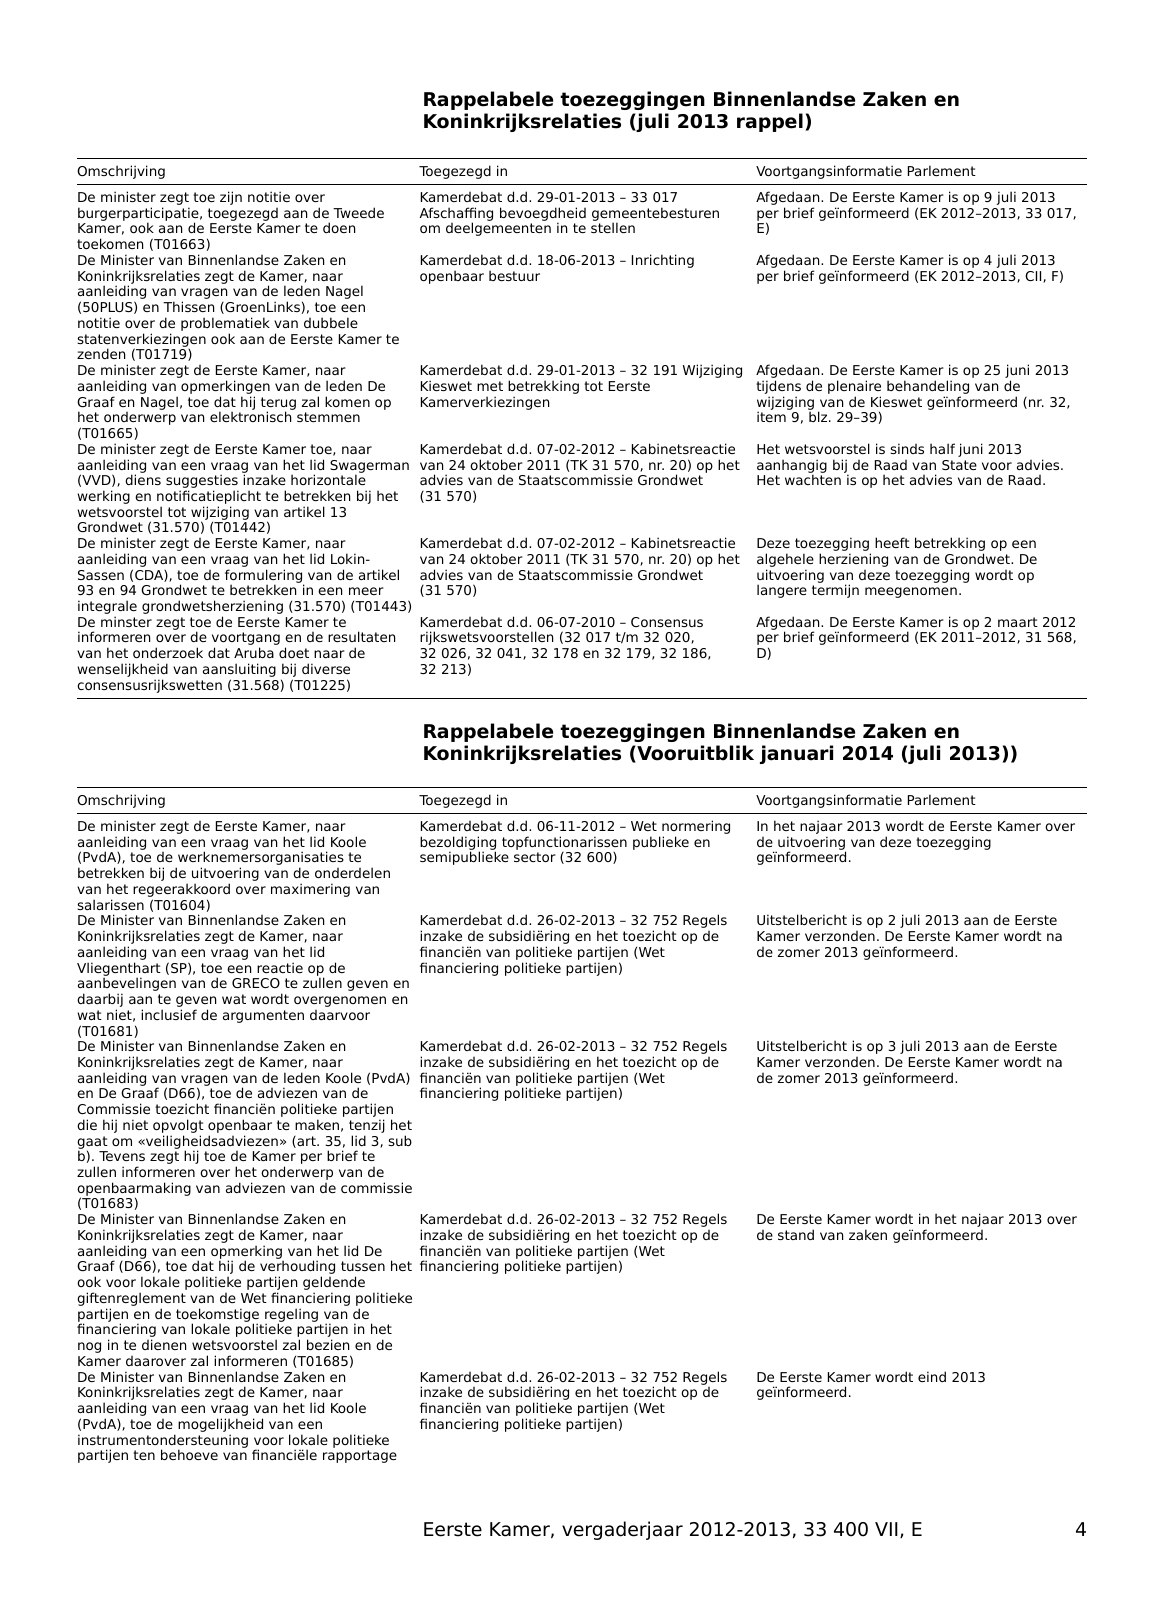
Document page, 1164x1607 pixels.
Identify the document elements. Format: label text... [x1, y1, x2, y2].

table_cell Uitstelbericht is op 3 juli 2013 aan de Eerste Kamer verzonden. De Eerste Kamer wordt na de zomer 2013 geïnformeerd. [750, 1039, 1087, 1212]
table_cell Kamerdebat d.d. 29-01-2013 – 33 017 Afschaffing bevoegdheid gemeentebesturen om deelgemeenten in te stellen [413, 185, 750, 253]
table_cell De minister zegt de Eerste Kamer toe, naar aanleiding van een vraag van het lid Swagerman (VVD), diens suggesties inzake horizontale werking en notificatieplicht te betrekken bij het wetsvoorstel tot wijziging van artikel 13 Grondwet (31.570) (T01442) [77, 442, 413, 536]
table_header Voortgangsinformatie Parlement [750, 159, 1087, 184]
subtitle Rappelabele toezeggingen Binnenlandse Zaken en Koninkrijksrelaties (Vooruitblik januari 2014 (juli 2013)) [422, 721, 1087, 765]
table_cell Afgedaan. De Eerste Kamer is op 2 maart 2012 per brief geïnformeerd (EK 2011–2012, 31 568, D) [750, 615, 1087, 698]
table_cell De minister zegt de Eerste Kamer, naar aanleiding van opmerkingen van de leden De Graaf en Nagel, toe dat hij terug zal komen op het onderwerp van elektronisch stemmen (T01665) [77, 363, 413, 442]
table_cell De Minister van Binnenlandse Zaken en Koninkrijksrelaties zegt de Kamer, naar aanleiding van een opmerking van het lid De Graaf (D66), toe dat hij de verhouding tussen het ook voor lokale politieke partijen geldende giftenreglement van de Wet financiering politieke partijen en de toekomstige regeling van de financiering van lokale politieke partijen in het nog in te dienen wetsvoorstel zal bezien en de Kamer daarover zal informeren (T01685) [77, 1212, 413, 1369]
table_cell De minister zegt toe zijn notitie over burgerparticipatie, toegezegd aan de Tweede Kamer, ook aan de Eerste Kamer te doen toekomen (T01663) [77, 185, 413, 253]
table_header Omschrijving [77, 159, 413, 184]
table_cell De Minister van Binnenlandse Zaken en Koninkrijksrelaties zegt de Kamer, naar aanleiding van een vraag van het lid Koole (PvdA), toe de mogelijkheid van een instrumentondersteuning voor lokale politieke partijen ten behoeve van financiële rapportage [77, 1369, 413, 1464]
table_cell De minister zegt de Eerste Kamer, naar aanleiding van een vraag van het lid Koole (PvdA), toe de werknemersorganisaties te betrekken bij de uitvoering van de onderdelen van het regeerakkoord over maximering van salarissen (T01604) [77, 814, 413, 913]
table_cell Kamerdebat d.d. 07-02-2012 – Kabinetsreactie van 24 oktober 2011 (TK 31 570, nr. 20) op het advies van de Staatscommissie Grondwet (31 570) [413, 536, 750, 614]
table_cell Kamerdebat d.d. 26-02-2013 – 32 752 Regels inzake de subsidiëring en het toezicht op de financiën van politieke partijen (Wet financiering politieke partijen) [413, 913, 750, 1039]
table_header Toegezegd in [413, 788, 750, 813]
table_header Omschrijving [77, 788, 413, 813]
table_cell Kamerdebat d.d. 26-02-2013 – 32 752 Regels inzake de subsidiëring en het toezicht op de financiën van politieke partijen (Wet financiering politieke partijen) [413, 1369, 750, 1464]
table_cell De Eerste Kamer wordt eind 2013 geïnformeerd. [750, 1369, 1087, 1464]
table_cell Kamerdebat d.d. 06-11-2012 – Wet normering bezoldiging topfunctionarissen publieke en semipublieke sector (32 600) [413, 814, 750, 913]
table_header Toegezegd in [413, 159, 750, 184]
table_header Voortgangsinformatie Parlement [750, 788, 1087, 813]
table_cell Het wetsvoorstel is sinds half juni 2013 aanhangig bij de Raad van State voor advies. Het wachten is op het advies van de Raad. [750, 442, 1087, 536]
table_cell De Eerste Kamer wordt in het najaar 2013 over de stand van zaken geïnformeerd. [750, 1212, 1087, 1369]
table_cell De Minister van Binnenlandse Zaken en Koninkrijksrelaties zegt de Kamer, naar aanleiding van vragen van de leden Koole (PvdA) en De Graaf (D66), toe de adviezen van de Commissie toezicht financiën politieke partijen die hij niet opvolgt openbaar te maken, tenzij het gaat om «veiligheidsadviezen» (art. 35, lid 3, sub b). Tevens zegt hij toe de Kamer per brief te zullen informeren over het onderwerp van de openbaarmaking van adviezen van de commissie (T01683) [77, 1039, 413, 1212]
table_cell Kamerdebat d.d. 18-06-2013 – Inrichting openbaar bestuur [413, 253, 750, 363]
table_cell De minister zegt de Eerste Kamer, naar aanleiding van een vraag van het lid Lokin-Sassen (CDA), toe de formulering van de artikel 93 en 94 Grondwet te betrekken in een meer integrale grondwetsherziening (31.570) (T01443) [77, 536, 413, 614]
table_cell Deze toezegging heeft betrekking op een algehele herziening van de Grondwet. De uitvoering van deze toezegging wordt op langere termijn meegenomen. [750, 536, 1087, 614]
table_cell In het najaar 2013 wordt de Eerste Kamer over de uitvoering van deze toezegging geïnformeerd. [750, 814, 1087, 913]
subtitle Rappelabele toezeggingen Binnenlandse Zaken en Koninkrijksrelaties (juli 2013 rappel) [77, 89, 1087, 133]
table_cell De minster zegt toe de Eerste Kamer te informeren over de voortgang en de resultaten van het onderzoek dat Aruba doet naar de wenselijkheid van aansluiting bij diverse consensusrijkswetten (31.568) (T01225) [77, 615, 413, 698]
table_cell Kamerdebat d.d. 26-02-2013 – 32 752 Regels inzake de subsidiëring en het toezicht op de financiën van politieke partijen (Wet financiering politieke partijen) [413, 1039, 750, 1212]
table_cell Uitstelbericht is op 2 juli 2013 aan de Eerste Kamer verzonden. De Eerste Kamer wordt na de zomer 2013 geïnformeerd. [750, 913, 1087, 1039]
table_cell Kamerdebat d.d. 06-07-2010 – Consensus rijkswetsvoorstellen (32 017 t/m 32 020, 32 026, 32 041, 32 178 en 32 179, 32 186, 32 213) [413, 615, 750, 698]
table_cell Kamerdebat d.d. 29-01-2013 – 32 191 Wijziging Kieswet met betrekking tot Eerste Kamerverkiezingen [413, 363, 750, 442]
table_cell Afgedaan. De Eerste Kamer is op 25 juni 2013 tijdens de plenaire behandeling van de wijziging van de Kieswet geïnformeerd (nr. 32, item 9, blz. 29–39) [750, 363, 1087, 442]
table_cell Afgedaan. De Eerste Kamer is op 9 juli 2013 per brief geïnformeerd (EK 2012–2013, 33 017, E) [750, 185, 1087, 253]
table_cell De Minister van Binnenlandse Zaken en Koninkrijksrelaties zegt de Kamer, naar aanleiding van een vraag van het lid Vliegenthart (SP), toe een reactie op de aanbevelingen van de GRECO te zullen geven en daarbij aan te geven wat wordt overgenomen en wat niet, inclusief de argumenten daarvoor (T01681) [77, 913, 413, 1039]
table_cell Afgedaan. De Eerste Kamer is op 4 juli 2013 per brief geïnformeerd (EK 2012–2013, CII, F) [750, 253, 1087, 363]
table_cell Kamerdebat d.d. 26-02-2013 – 32 752 Regels inzake de subsidiëring en het toezicht op de financiën van politieke partijen (Wet financiering politieke partijen) [413, 1212, 750, 1369]
table_cell De Minister van Binnenlandse Zaken en Koninkrijksrelaties zegt de Kamer, naar aanleiding van vragen van de leden Nagel (50PLUS) en Thissen (GroenLinks), toe een notitie over de problematiek van dubbele statenverkiezingen ook aan de Eerste Kamer te zenden (T01719) [77, 253, 413, 363]
table_cell Kamerdebat d.d. 07-02-2012 – Kabinetsreactie van 24 oktober 2011 (TK 31 570, nr. 20) op het advies van de Staatscommissie Grondwet (31 570) [413, 442, 750, 536]
